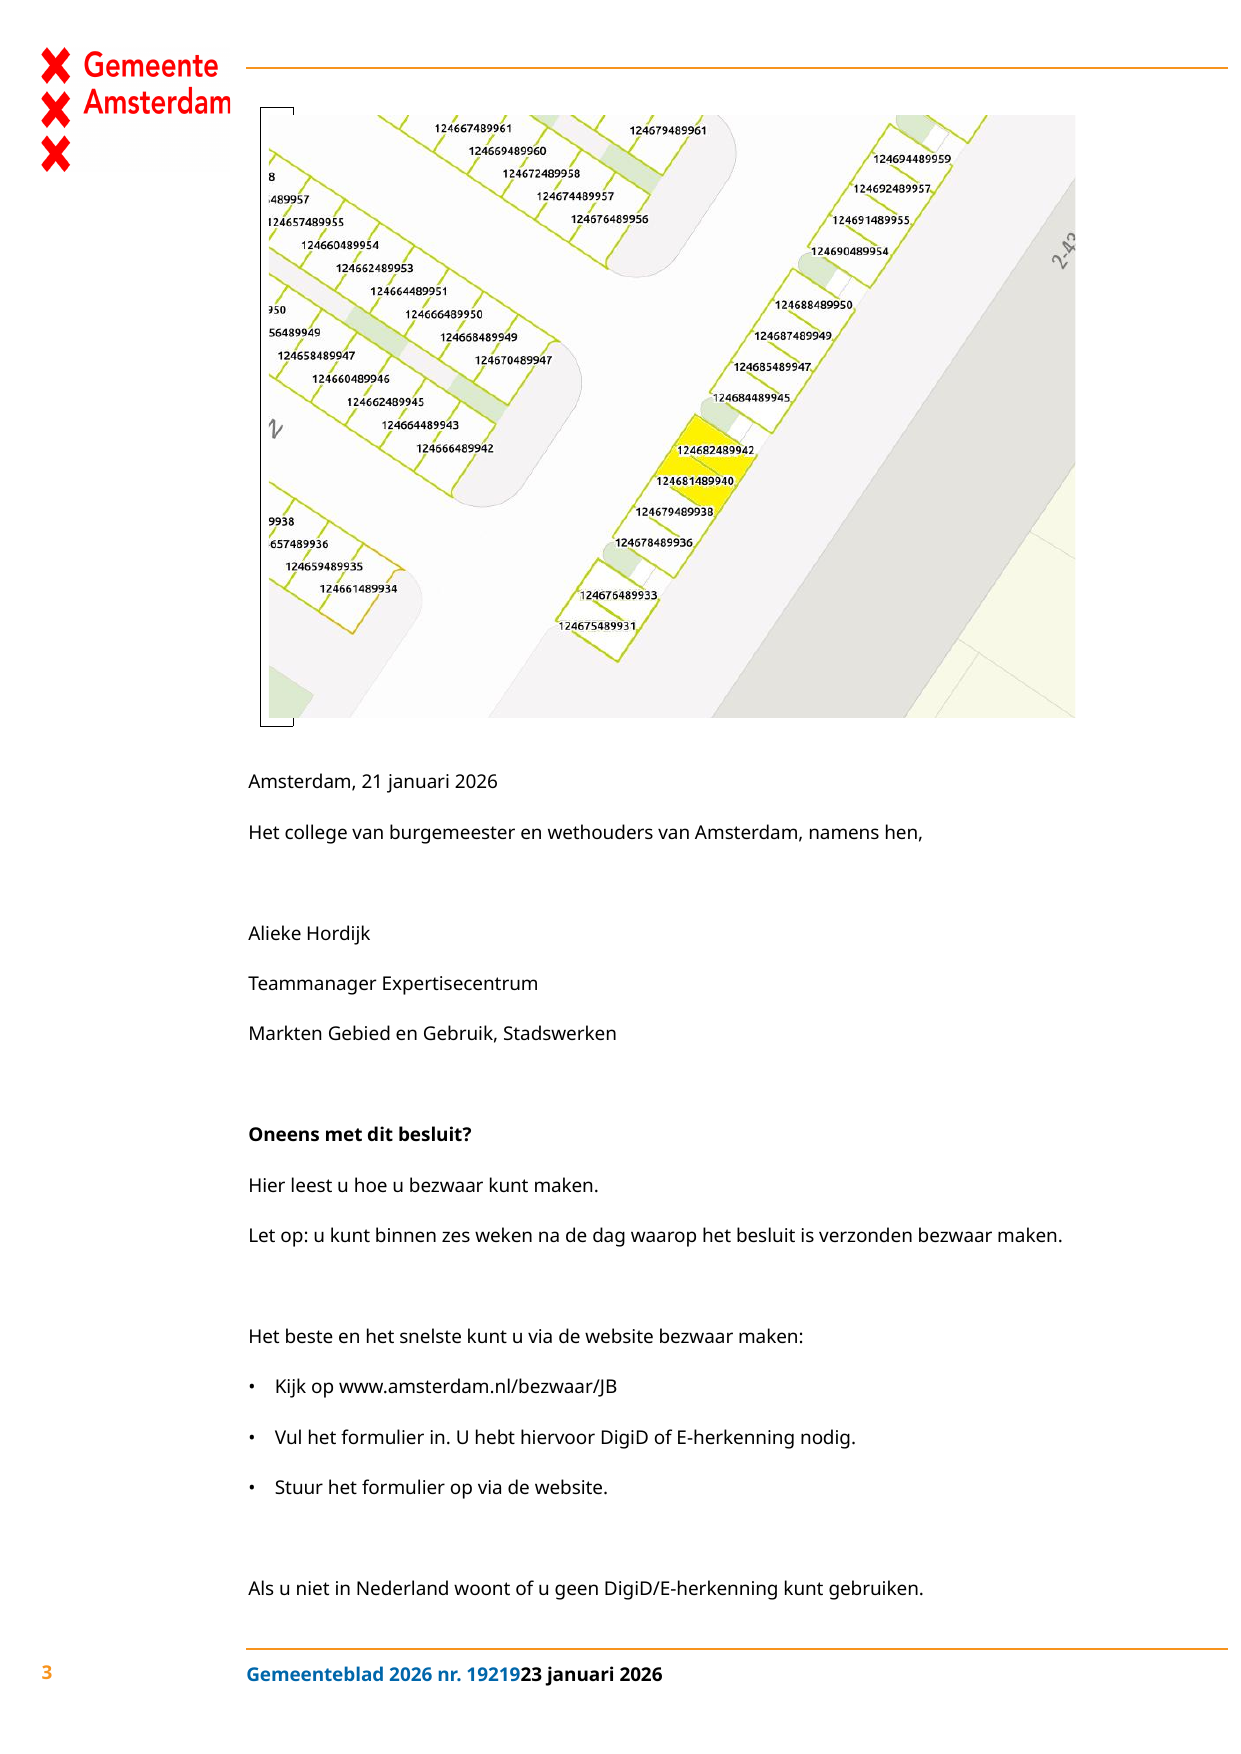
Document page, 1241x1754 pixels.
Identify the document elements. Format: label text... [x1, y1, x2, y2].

text Let op: u kunt binnen zes weken na de dag waarop het besluit is verzonden bezwaar maken. [248, 1222, 1152, 1248]
text Oneens met dit besluit? [248, 1121, 1152, 1147]
text • Stuur het formulier op via de website. [248, 1474, 1152, 1500]
text • Kijk op www.amsterdam.nl/bezwaar/JB [248, 1373, 1152, 1399]
text • Vul het formulier in. U hebt hiervoor DigiD of E-herkenning nodig. [248, 1424, 1152, 1450]
text Markten Gebied en Gebruik, Stadswerken [248, 1021, 1152, 1046]
text Hier leest u hoe u bezwaar kunt maken. [248, 1172, 1152, 1198]
text Alieke Hordijk [248, 920, 1152, 946]
text Het beste en het snelste kunt u via de website bezwaar maken: [248, 1323, 1152, 1349]
text Het college van burgemeester en wethouders van Amsterdam, namens hen, [248, 819, 1152, 845]
text Als u niet in Nederland woont of u geen DigiD/E-herkenning kunt gebruiken. [248, 1575, 1152, 1601]
text Teammanager Expertisecentrum [248, 970, 1152, 996]
picture [268, 115, 1076, 718]
text Amsterdam, 21 januari 2026 [248, 768, 1152, 794]
picture [41, 47, 231, 172]
